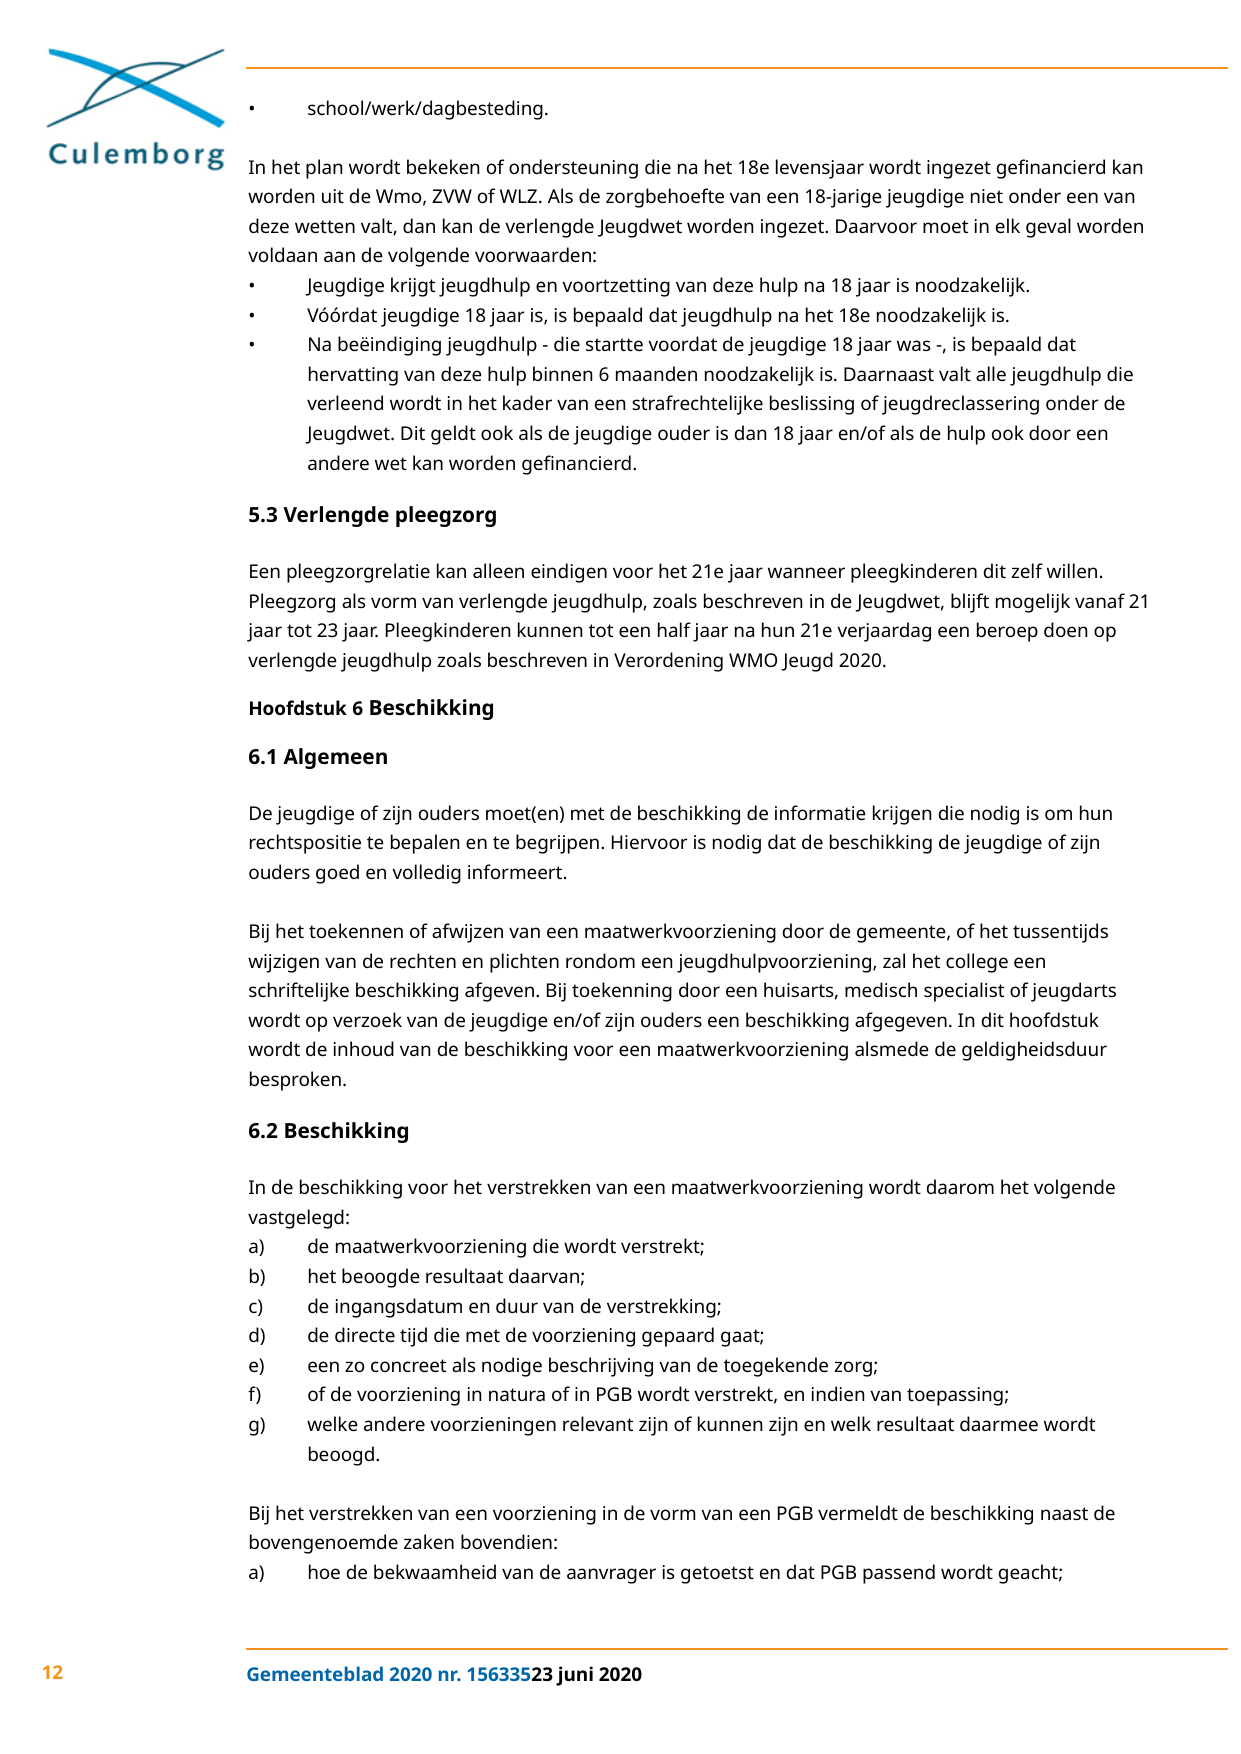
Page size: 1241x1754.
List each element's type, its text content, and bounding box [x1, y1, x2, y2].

list de ingangsdatum en duur van de verstrekking; [248, 1293, 1152, 1319]
list Na beëindiging jeugdhulp - die startte voordat de jeugdige 18 jaar was -, is bepaald dat hervatting van deze hulp binnen 6 maanden noodzakelijk is. Daarnaast valt alle jeugdhulp die verleend wordt in het kader van een strafrechtelijke beslissing of jeugdreclassering onder de Jeugdwet. Dit geldt ook als de jeugdige ouder is dan 18 jaar en/of als de hulp ook door een andere wet kan worden gefinancierd. [248, 331, 1152, 476]
text De jeugdige of zijn ouders moet(en) met de beschikking de informatie krijgen die nodig is om hun rechtspositie te bepalen en te begrijpen. Hiervoor is nodig dat de beschikking de jeugdige of zijn ouders goed en volledig informeert. [248, 800, 1152, 885]
list Vóórdat jeugdige 18 jaar is, is bepaald dat jeugdhulp na het 18e noodzakelijk is. [248, 302, 1152, 328]
text Hoofdstuk 6 Beschikking [248, 693, 1152, 721]
list school/werk/dagbesteding. [248, 95, 1152, 121]
list welke andere voorzieningen relevant zijn of kunnen zijn en welk resultaat daarmee wordt beoogd. [248, 1411, 1152, 1467]
text Bij het verstrekken van een voorziening in de vorm van een PGB vermeldt de beschikking naast de bovengenoemde zaken bovendien: [248, 1500, 1152, 1555]
list of de voorziening in natura of in PGB wordt verstrekt, en indien van toepassing; [248, 1382, 1152, 1407]
picture [41, 47, 231, 172]
list de maatwerkvoorziening die wordt verstrekt; [248, 1234, 1152, 1259]
list de directe tijd die met de voorziening gepaard gaat; [248, 1322, 1152, 1348]
text Bij het toekennen of afwijzen van een maatwerkvoorziening door de gemeente, of het tussentijds wijzigen van de rechten en plichten rondom een jeugdhulpvoorziening, zal het college een schriftelijke beschikking afgeven. Bij toekenning door een huisarts, medisch specialist of jeugdarts wordt op verzoek van de jeugdige en/of zijn ouders een beschikking afgegeven. In dit hoofdstuk wordt de inhoud van de beschikking voor een maatwerkvoorziening alsmede de geldigheidsduur besproken. [248, 918, 1152, 1092]
text In de beschikking voor het verstrekken van een maatwerkvoorziening wordt daarom het volgende vastgelegd: [248, 1174, 1152, 1230]
list Jeugdige krijgt jeugdhulp en voortzetting van deze hulp na 18 jaar is noodzakelijk. [248, 272, 1152, 298]
text 6.2 Beschikking [248, 1117, 1152, 1145]
text 6.1 Algemeen [248, 742, 1152, 770]
text Een pleegzorgrelatie kan alleen eindigen voor het 21e jaar wanneer pleegkinderen dit zelf willen. Pleegzorg als vorm van verlengde jeugdhulp, zoals beschreven in de Jeugdwet, blijft mogelijk vanaf 21 jaar tot 23 jaar. Pleegkinderen kunnen tot een half jaar na hun 21e verjaardag een beroep doen op verlengde jeugdhulp zoals beschreven in Verordening WMO Jeugd 2020. [248, 558, 1152, 673]
text 5.3 Verlengde pleegzorg [248, 500, 1152, 529]
list hoe de bekwaamheid van de aanvrager is getoetst en dat PGB passend wordt geacht; [248, 1559, 1152, 1585]
list een zo concreet als nodige beschrijving van de toegekende zorg; [248, 1352, 1152, 1378]
list het beoogde resultaat daarvan; [248, 1263, 1152, 1289]
text In het plan wordt bekeken of ondersteuning die na het 18e levensjaar wordt ingezet gefinancierd kan worden uit de Wmo, ZVW of WLZ. Als de zorgbehoefte van een 18-jarige jeugdige niet onder een van deze wetten valt, dan kan de verlengde Jeugdwet worden ingezet. Daarvoor moet in elk geval worden voldaan aan de volgende voorwaarden: [248, 154, 1152, 268]
